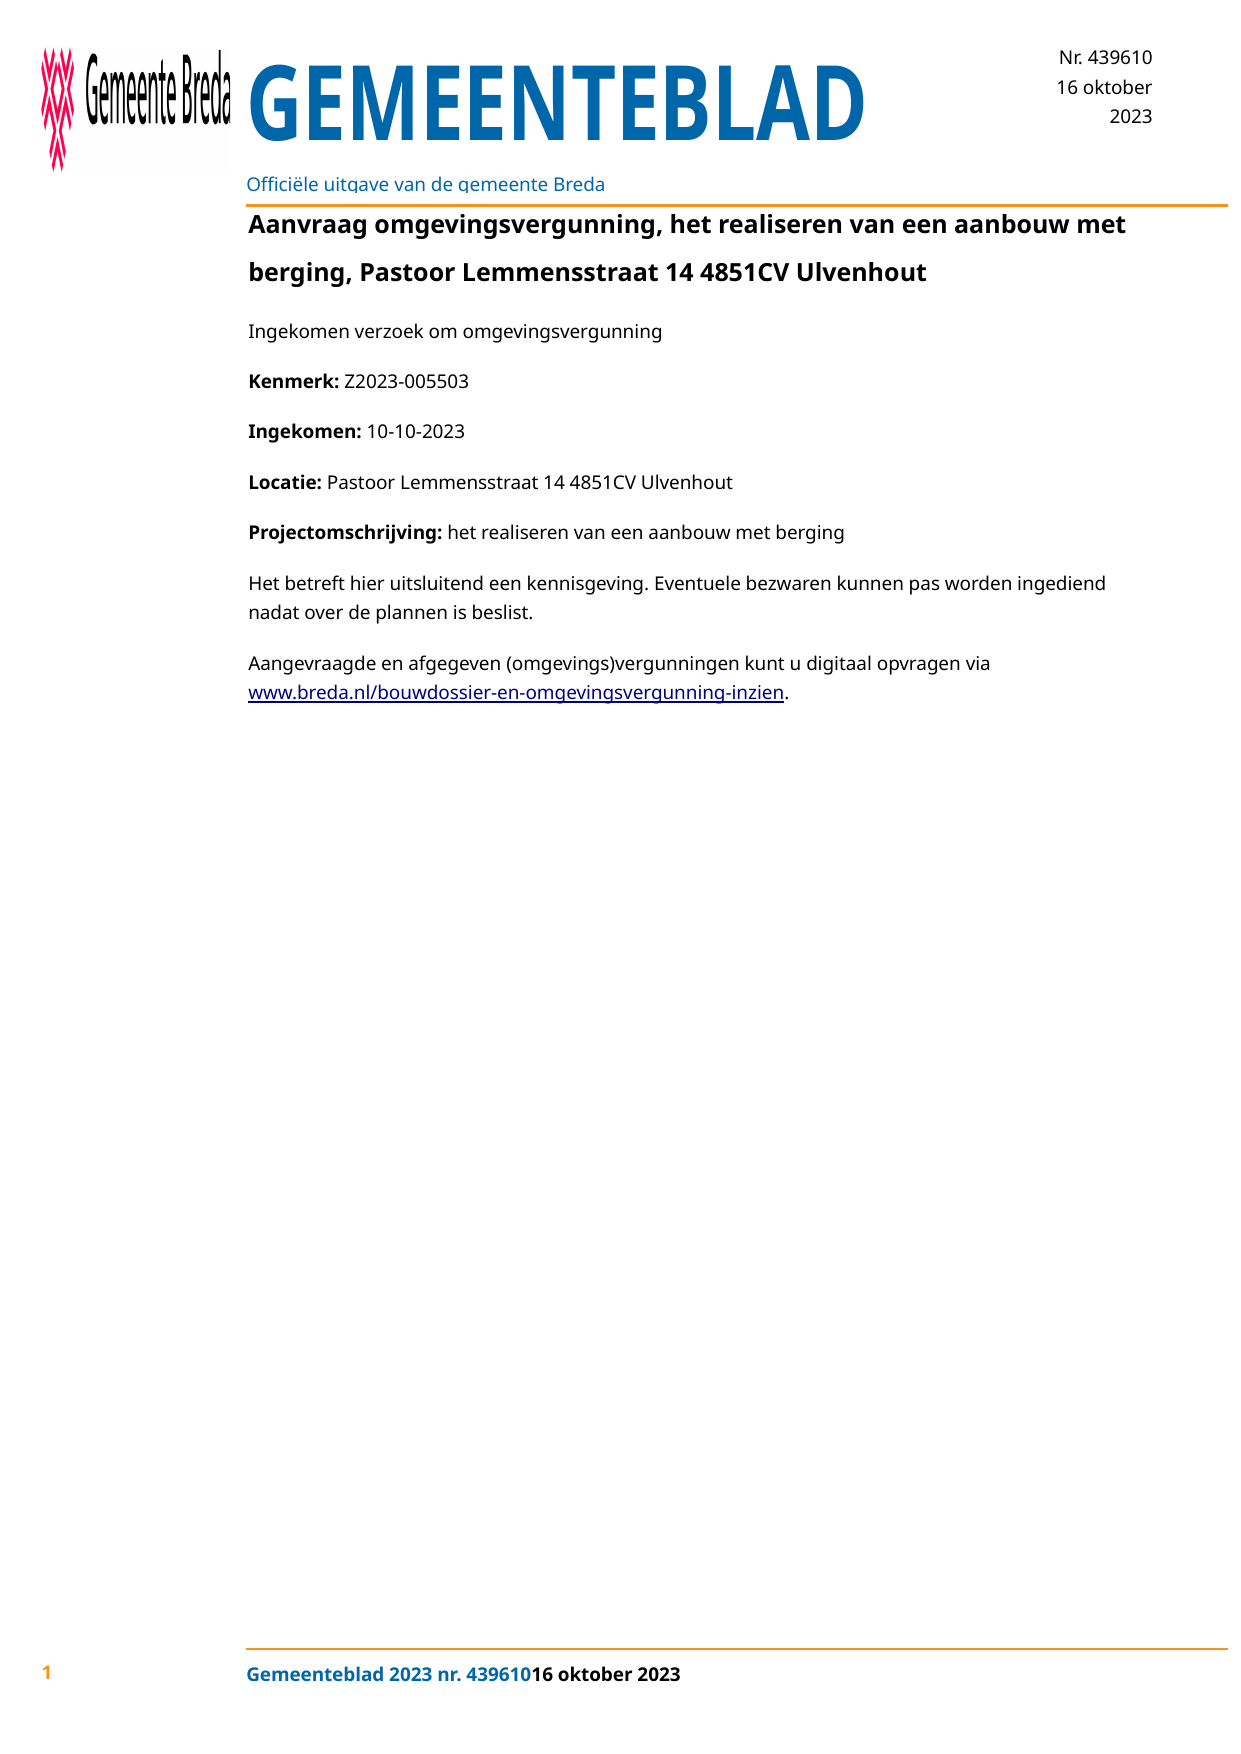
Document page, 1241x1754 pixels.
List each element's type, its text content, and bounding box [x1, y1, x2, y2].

text Aanvraag omgevingsvergunning, het realiseren van een aanbouw met berging, Pastoor Lemmensstraat 14 4851CV Ulvenhout [248, 207, 1152, 288]
text Locatie: Pastoor Lemmensstraat 14 4851CV Ulvenhout [248, 469, 1152, 495]
text Projectomschrijving: het realiseren van een aanbouw met berging [248, 519, 1152, 545]
text Het betreft hier uitsluitend een kennisgeving. Eventuele bezwaren kunnen pas worden ingediend nadat over de plannen is beslist. [248, 570, 1152, 625]
text Ingekomen: 10-10-2023 [248, 419, 1152, 444]
picture [41, 47, 231, 172]
text Ingekomen verzoek om omgevingsvergunning [248, 318, 1152, 344]
text Kenmerk: Z2023-005503 [248, 368, 1152, 394]
text Aangevraagde en afgegeven (omgevings)vergunningen kunt u digitaal opvragen via www.breda.nl/bouwdossier-en-omgevingsvergunning-inzien. [248, 650, 1152, 705]
